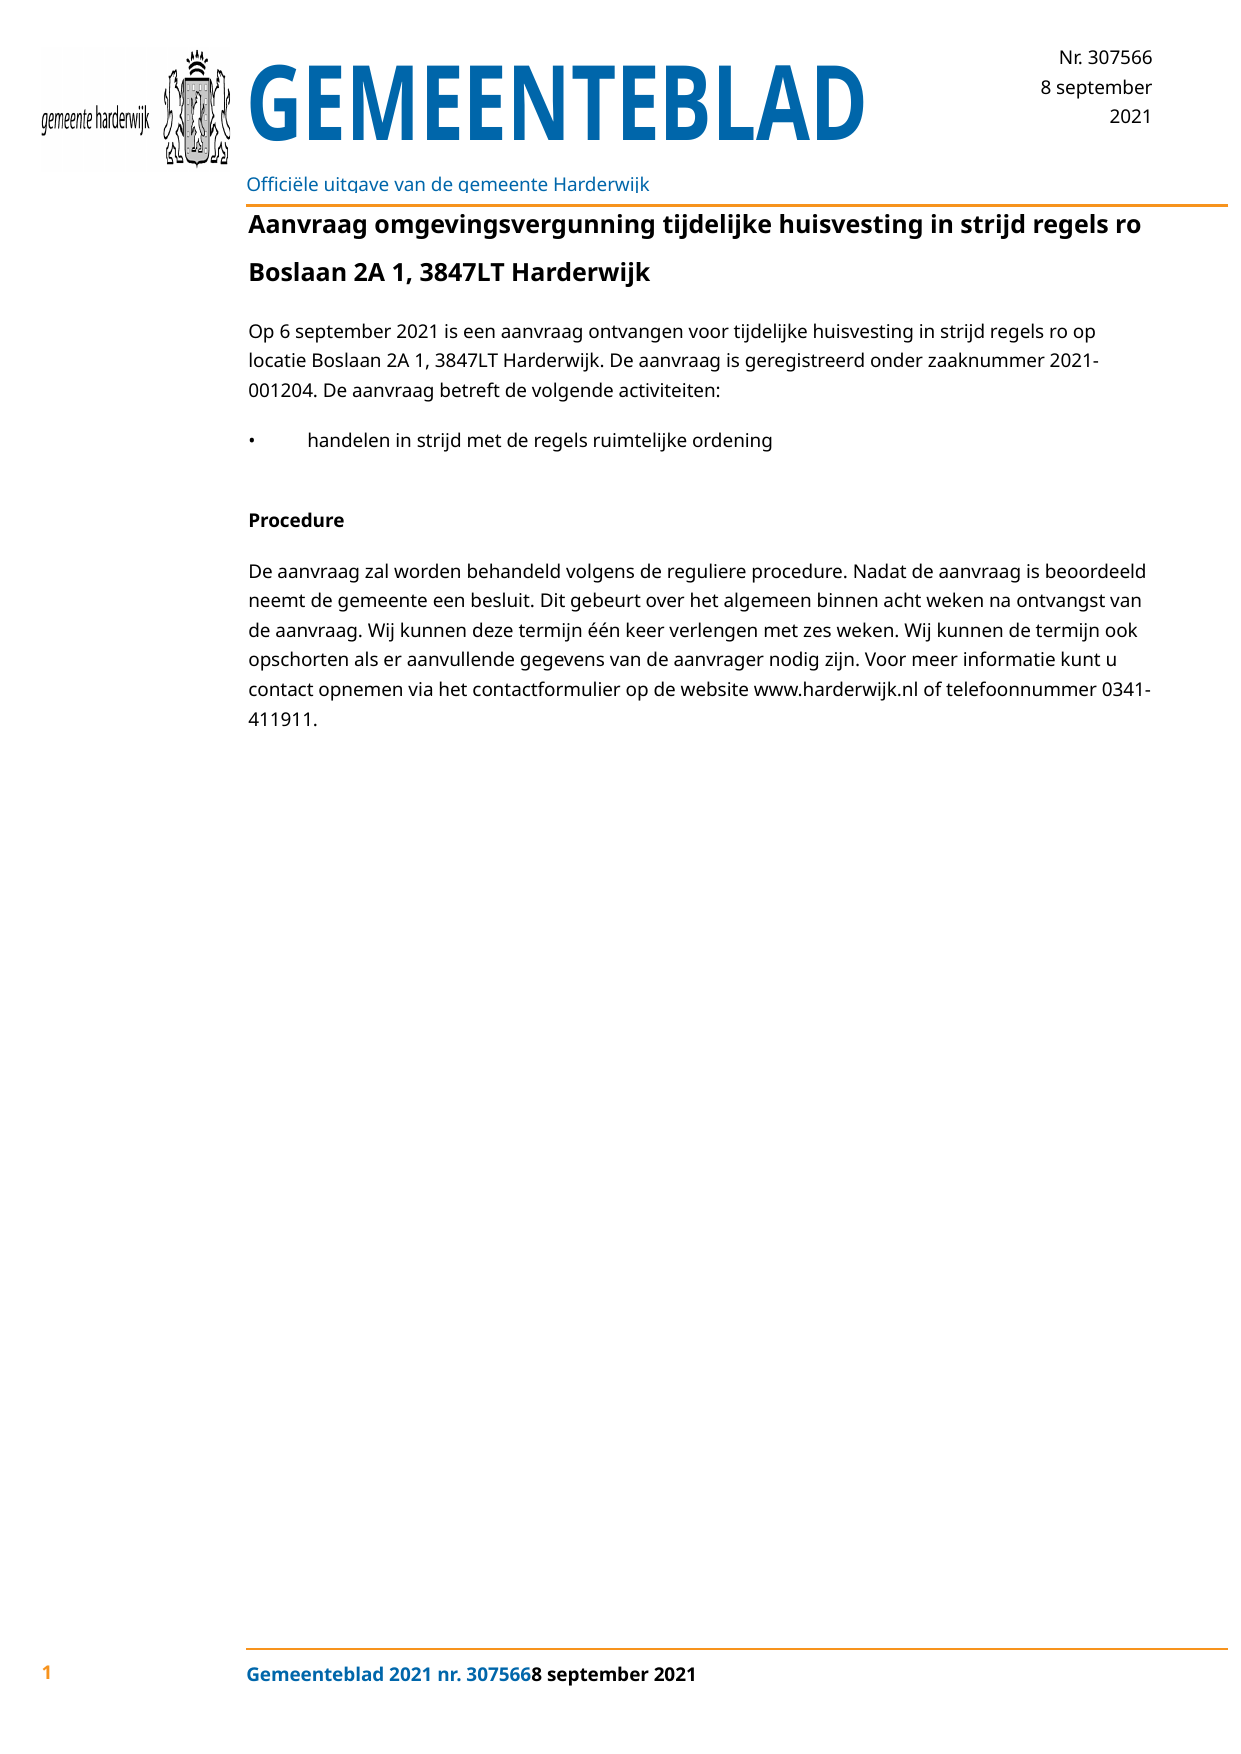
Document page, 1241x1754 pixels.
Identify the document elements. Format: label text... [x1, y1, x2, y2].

list handelen in strijd met de regels ruimtelijke ordening [248, 427, 1152, 453]
text Op 6 september 2021 is een aanvraag ontvangen voor tijdelijke huisvesting in strijd regels ro op locatie Boslaan 2A 1, 3847LT Harderwijk. De aanvraag is geregistreerd onder zaaknummer 2021-001204. De aanvraag betreft de volgende activiteiten: [248, 318, 1152, 403]
text Aanvraag omgevingsvergunning tijdelijke huisvesting in strijd regels ro Boslaan 2A 1, 3847LT Harderwijk [248, 207, 1152, 288]
text Procedure [248, 507, 1152, 533]
text De aanvraag zal worden behandeld volgens de reguliere procedure. Nadat de aanvraag is beoordeeld neemt de gemeente een besluit. Dit gebeurt over het algemeen binnen acht weken na ontvangst van de aanvraag. Wij kunnen deze termijn één keer verlengen met zes weken. Wij kunnen de termijn ook opschorten als er aanvullende gegevens van de aanvrager nodig zijn. Voor meer informatie kunt u contact opnemen via het contactformulier op de website www.harderwijk.nl of telefoonnummer 0341-411911. [248, 558, 1152, 732]
picture [41, 47, 231, 172]
